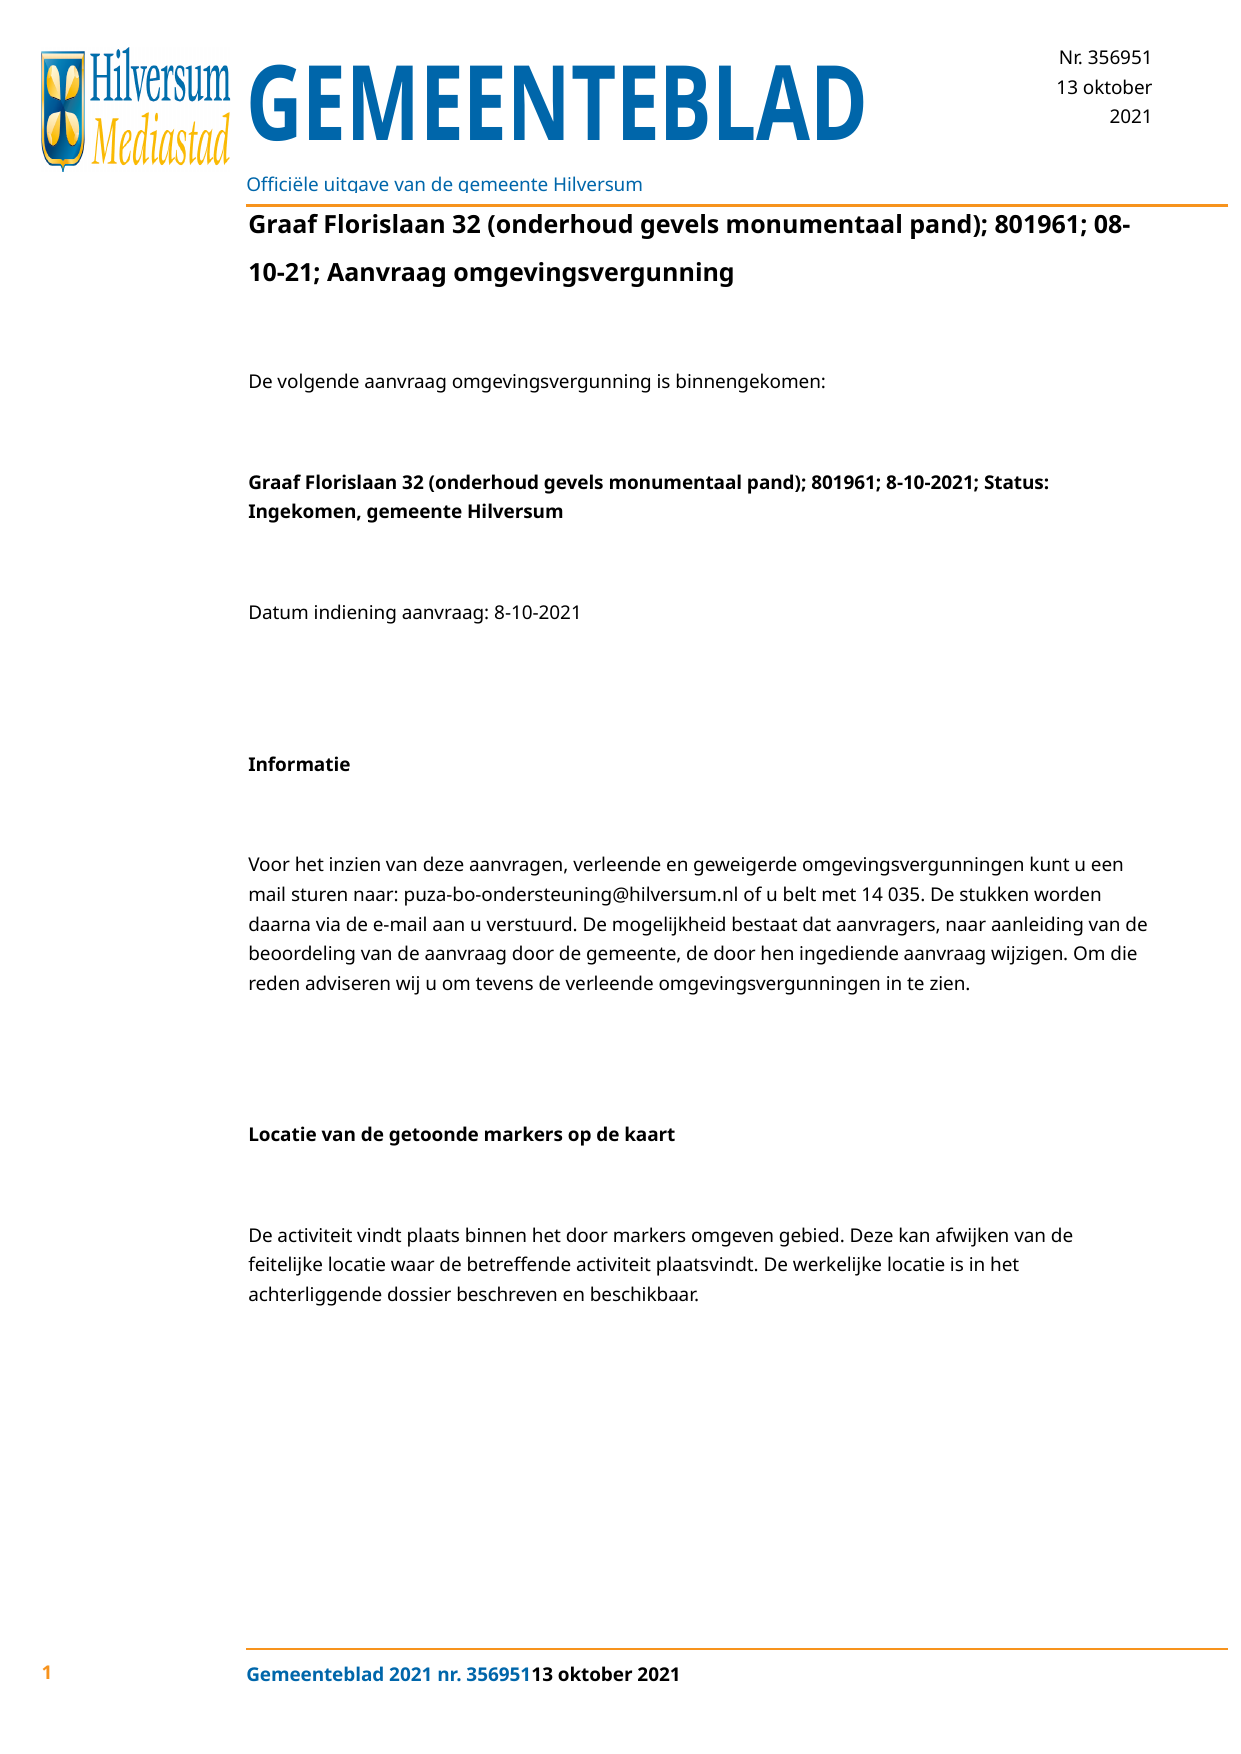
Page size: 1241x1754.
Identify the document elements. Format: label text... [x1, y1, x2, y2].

picture [41, 47, 231, 172]
text Voor het inzien van deze aanvragen, verleende en geweigerde omgevingsvergunningen kunt u een mail sturen naar: puza-bo-ondersteuning@hilversum.nl of u belt met 14 035. De stukken worden daarna via de e-mail aan u verstuurd. De mogelijkheid bestaat dat aanvragers, naar aanleiding van de beoordeling van de aanvraag door de gemeente, de door hen ingediende aanvraag wijzigen. Om die reden adviseren wij u om tevens de verleende omgevingsvergunningen in te zien. [248, 852, 1152, 996]
text Locatie van de getoonde markers op de kaart [248, 1121, 1152, 1147]
text De activiteit vindt plaats binnen het door markers omgeven gebied. Deze kan afwijken van de feitelijke locatie waar de betreffende activiteit plaatsvindt. De werkelijke locatie is in het achterliggende dossier beschreven en beschikbaar. [248, 1222, 1152, 1307]
text Graaf Florislaan 32 (onderhoud gevels monumentaal pand); 801961; 8-10-2021; Status: Ingekomen, gemeente Hilversum [248, 469, 1152, 524]
text Datum indiening aanvraag: 8-10-2021 [248, 599, 1152, 625]
text De volgende aanvraag omgevingsvergunning is binnengekomen: [248, 368, 1152, 394]
text Informatie [248, 751, 1152, 777]
text Graaf Florislaan 32 (onderhoud gevels monumentaal pand); 801961; 08-10-21; Aanvraag omgevingsvergunning [248, 207, 1152, 288]
